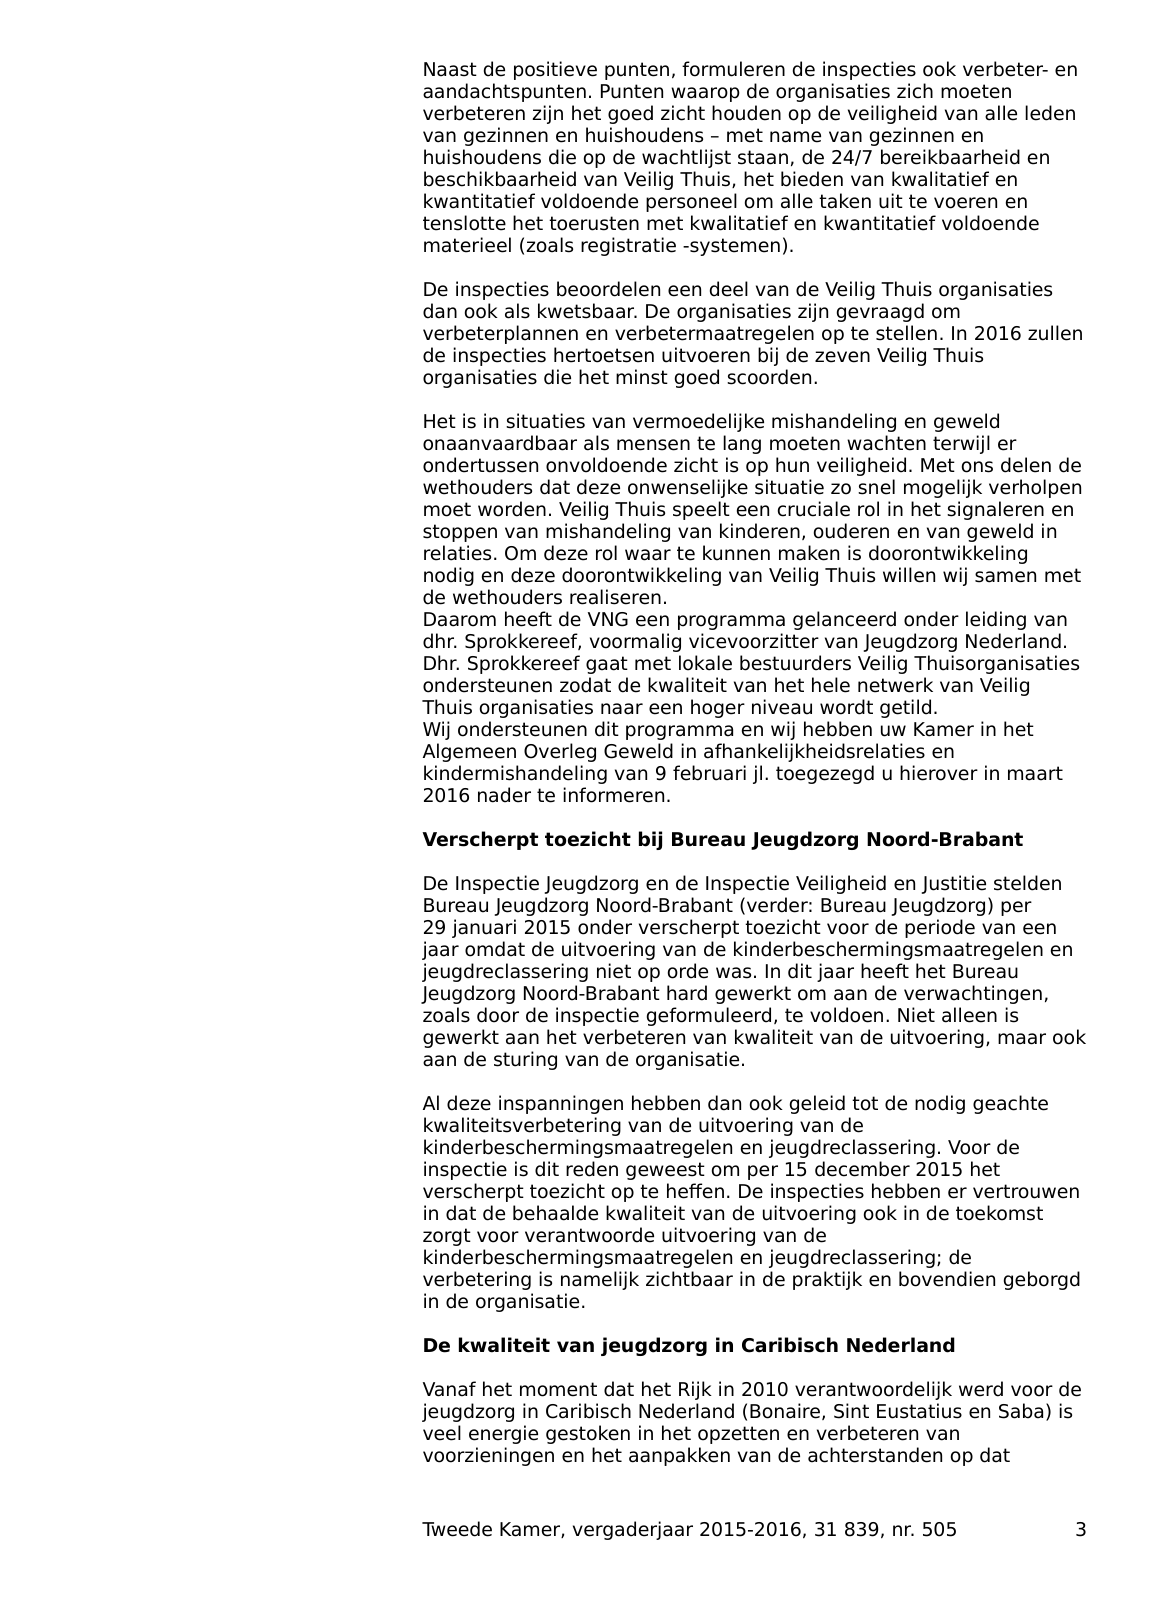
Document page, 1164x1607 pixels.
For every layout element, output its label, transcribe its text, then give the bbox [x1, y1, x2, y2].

text Daarom heeft de VNG een programma gelanceerd onder leiding van dhr. Sprokkereef, voormalig vicevoorzitter van Jeugdzorg Nederland. Dhr. Sprokkereef gaat met lokale bestuurders Veilig Thuisorganisaties ondersteunen zodat de kwaliteit van het hele netwerk van Veilig Thuis organisaties naar een hoger niveau wordt getild. [422, 609, 1087, 719]
text Het is in situaties van vermoedelijke mishandeling en geweld onaanvaardbaar als mensen te lang moeten wachten terwijl er ondertussen onvoldoende zicht is op hun veiligheid. Met ons delen de wethouders dat deze onwenselijke situatie zo snel mogelijk verholpen moet worden. Veilig Thuis speelt een cruciale rol in het signaleren en stoppen van mishandeling van kinderen, ouderen en van geweld in relaties. Om deze rol waar te kunnen maken is doorontwikkeling nodig en deze doorontwikkeling van Veilig Thuis willen wij samen met de wethouders realiseren. [422, 411, 1087, 609]
text Wij ondersteunen dit programma en wij hebben uw Kamer in het Algemeen Overleg Geweld in afhankelijkheidsrelaties en kindermishandeling van 9 februari jl. toegezegd u hierover in maart 2016 nader te informeren. [422, 719, 1087, 807]
text De inspecties beoordelen een deel van de Veilig Thuis organisaties dan ook als kwetsbaar. De organisaties zijn gevraagd om verbeterplannen en verbetermaatregelen op te stellen. In 2016 zullen de inspecties hertoetsen uitvoeren bij de zeven Veilig Thuis organisaties die het minst goed scoorden. [422, 279, 1087, 389]
subtitle Verscherpt toezicht bij Bureau Jeugdzorg Noord-Brabant [422, 829, 1087, 851]
text Naast de positieve punten, formuleren de inspecties ook verbeter- en aandachtspunten. Punten waarop de organisaties zich moeten verbeteren zijn het goed zicht houden op de veiligheid van alle leden van gezinnen en huishoudens – met name van gezinnen en huishoudens die op de wachtlijst staan, de 24/7 bereikbaarheid en beschikbaarheid van Veilig Thuis, het bieden van kwalitatief en kwantitatief voldoende personeel om alle taken uit te voeren en tenslotte het toerusten met kwalitatief en kwantitatief voldoende materieel (zoals registratie -systemen). [422, 59, 1087, 257]
text Al deze inspanningen hebben dan ook geleid tot de nodig geachte kwaliteitsverbetering van de uitvoering van de kinderbeschermingsmaatregelen en jeugdreclassering. Voor de inspectie is dit reden geweest om per 15 december 2015 het verscherpt toezicht op te heffen. De inspecties hebben er vertrouwen in dat de behaalde kwaliteit van de uitvoering ook in de toekomst zorgt voor verantwoorde uitvoering van de kinderbeschermingsmaatregelen en jeugdreclassering; de verbetering is namelijk zichtbaar in de praktijk en bovendien geborgd in de organisatie. [422, 1093, 1087, 1313]
subtitle De kwaliteit van jeugdzorg in Caribisch Nederland [422, 1335, 1087, 1357]
text De Inspectie Jeugdzorg en de Inspectie Veiligheid en Justitie stelden Bureau Jeugdzorg Noord-Brabant (verder: Bureau Jeugdzorg) per 29 januari 2015 onder verscherpt toezicht voor de periode van een jaar omdat de uitvoering van de kinderbeschermingsmaatregelen en jeugdreclassering niet op orde was. In dit jaar heeft het Bureau Jeugdzorg Noord-Brabant hard gewerkt om aan de verwachtingen, zoals door de inspectie geformuleerd, te voldoen. Niet alleen is gewerkt aan het verbeteren van kwaliteit van de uitvoering, maar ook aan de sturing van de organisatie. [422, 873, 1087, 1071]
text Vanaf het moment dat het Rijk in 2010 verantwoordelijk werd voor de jeugdzorg in Caribisch Nederland (Bonaire, Sint Eustatius en Saba) is veel energie gestoken in het opzetten en verbeteren van voorzieningen en het aanpakken van de achterstanden op dat [422, 1379, 1087, 1467]
